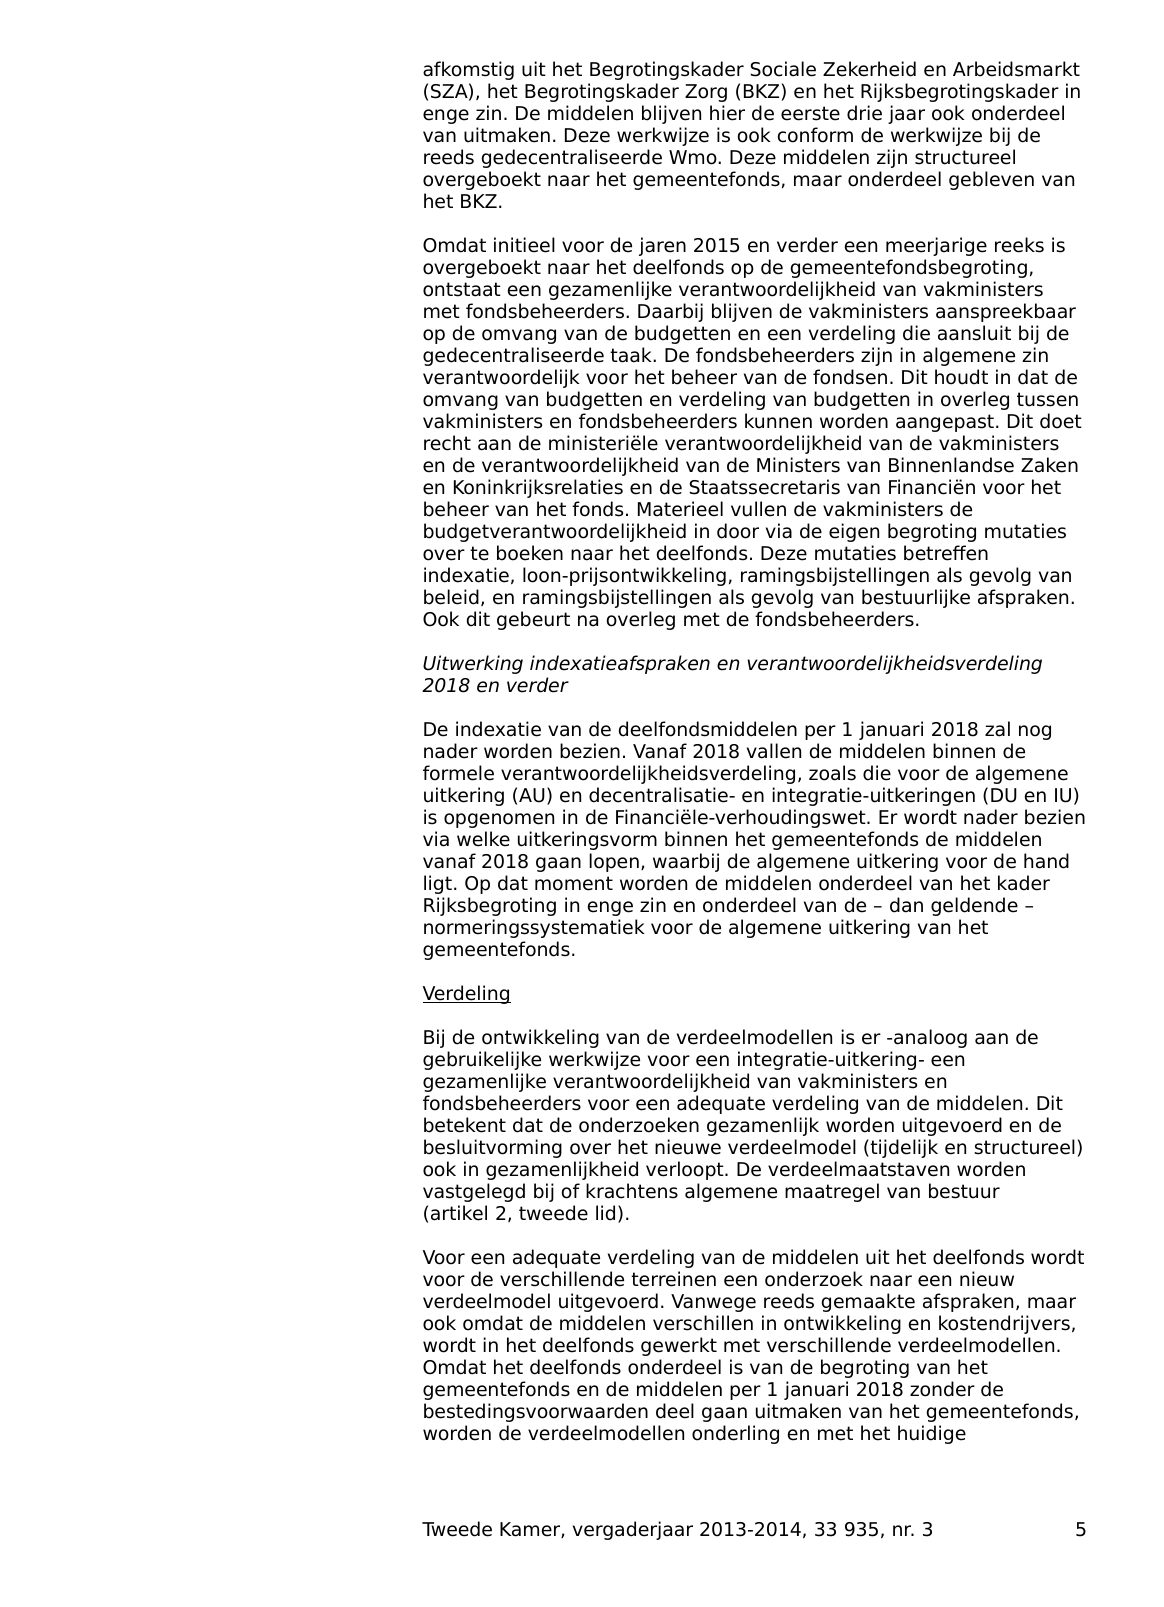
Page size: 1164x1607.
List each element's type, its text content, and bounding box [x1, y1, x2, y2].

subtitle Uitwerking indexatieafspraken en verantwoordelijkheidsverdeling 2018 en verder [422, 653, 1087, 697]
text Voor een adequate verdeling van de middelen uit het deelfonds wordt voor de verschillende terreinen een onderzoek naar een nieuw verdeelmodel uitgevoerd. Vanwege reeds gemaakte afspraken, maar ook omdat de middelen verschillen in ontwikkeling en kostendrijvers, wordt in het deelfonds gewerkt met verschillende verdeelmodellen. Omdat het deelfonds onderdeel is van de begroting van het gemeentefonds en de middelen per 1 januari 2018 zonder de bestedingsvoorwaarden deel gaan uitmaken van het gemeentefonds, worden de verdeelmodellen onderling en met het huidige [422, 1247, 1087, 1445]
text Bij de ontwikkeling van de verdeelmodellen is er -analoog aan de gebruikelijke werkwijze voor een integratie-uitkering- een gezamenlijke verantwoordelijkheid van vakministers en fondsbeheerders voor een adequate verdeling van de middelen. Dit betekent dat de onderzoeken gezamenlijk worden uitgevoerd en de besluitvorming over het nieuwe verdeelmodel (tijdelijk en structureel) ook in gezamenlijkheid verloopt. De verdeelmaatstaven worden vastgelegd bij of krachtens algemene maatregel van bestuur (artikel 2, tweede lid). [422, 1027, 1087, 1225]
text Omdat initieel voor de jaren 2015 en verder een meerjarige reeks is overgeboekt naar het deelfonds op de gemeentefondsbegroting, ontstaat een gezamenlijke verantwoordelijkheid van vakministers met fondsbeheerders. Daarbij blijven de vakministers aanspreekbaar op de omvang van de budgetten en een verdeling die aansluit bij de gedecentraliseerde taak. De fondsbeheerders zijn in algemene zin verantwoordelijk voor het beheer van de fondsen. Dit houdt in dat de omvang van budgetten en verdeling van budgetten in overleg tussen vakministers en fondsbeheerders kunnen worden aangepast. Dit doet recht aan de ministeriële verantwoordelijkheid van de vakministers en de verantwoordelijkheid van de Ministers van Binnenlandse Zaken en Koninkrijksrelaties en de Staatssecretaris van Financiën voor het beheer van het fonds. Materieel vullen de vakministers de budgetverantwoordelijkheid in door via de eigen begroting mutaties over te boeken naar het deelfonds. Deze mutaties betreffen indexatie, loon-prijsontwikkeling, ramingsbijstellingen als gevolg van beleid, en ramingsbijstellingen als gevolg van bestuurlijke afspraken. Ook dit gebeurt na overleg met de fondsbeheerders. [422, 235, 1087, 631]
text afkomstig uit het Begrotingskader Sociale Zekerheid en Arbeidsmarkt (SZA), het Begrotingskader Zorg (BKZ) en het Rijksbegrotingskader in enge zin. De middelen blijven hier de eerste drie jaar ook onderdeel van uitmaken. Deze werkwijze is ook conform de werkwijze bij de reeds gedecentraliseerde Wmo. Deze middelen zijn structureel overgeboekt naar het gemeentefonds, maar onderdeel gebleven van het BKZ. [422, 59, 1087, 213]
text De indexatie van de deelfondsmiddelen per 1 januari 2018 zal nog nader worden bezien. Vanaf 2018 vallen de middelen binnen de formele verantwoordelijkheidsverdeling, zoals die voor de algemene uitkering (AU) en decentralisatie- en integratie-uitkeringen (DU en IU) is opgenomen in de Financiële-verhoudingswet. Er wordt nader bezien via welke uitkeringsvorm binnen het gemeentefonds de middelen vanaf 2018 gaan lopen, waarbij de algemene uitkering voor de hand ligt. Op dat moment worden de middelen onderdeel van het kader Rijksbegroting in enge zin en onderdeel van de – dan geldende – normeringssystematiek voor de algemene uitkering van het gemeentefonds. [422, 719, 1087, 961]
subtitle Verdeling [422, 983, 1087, 1005]
